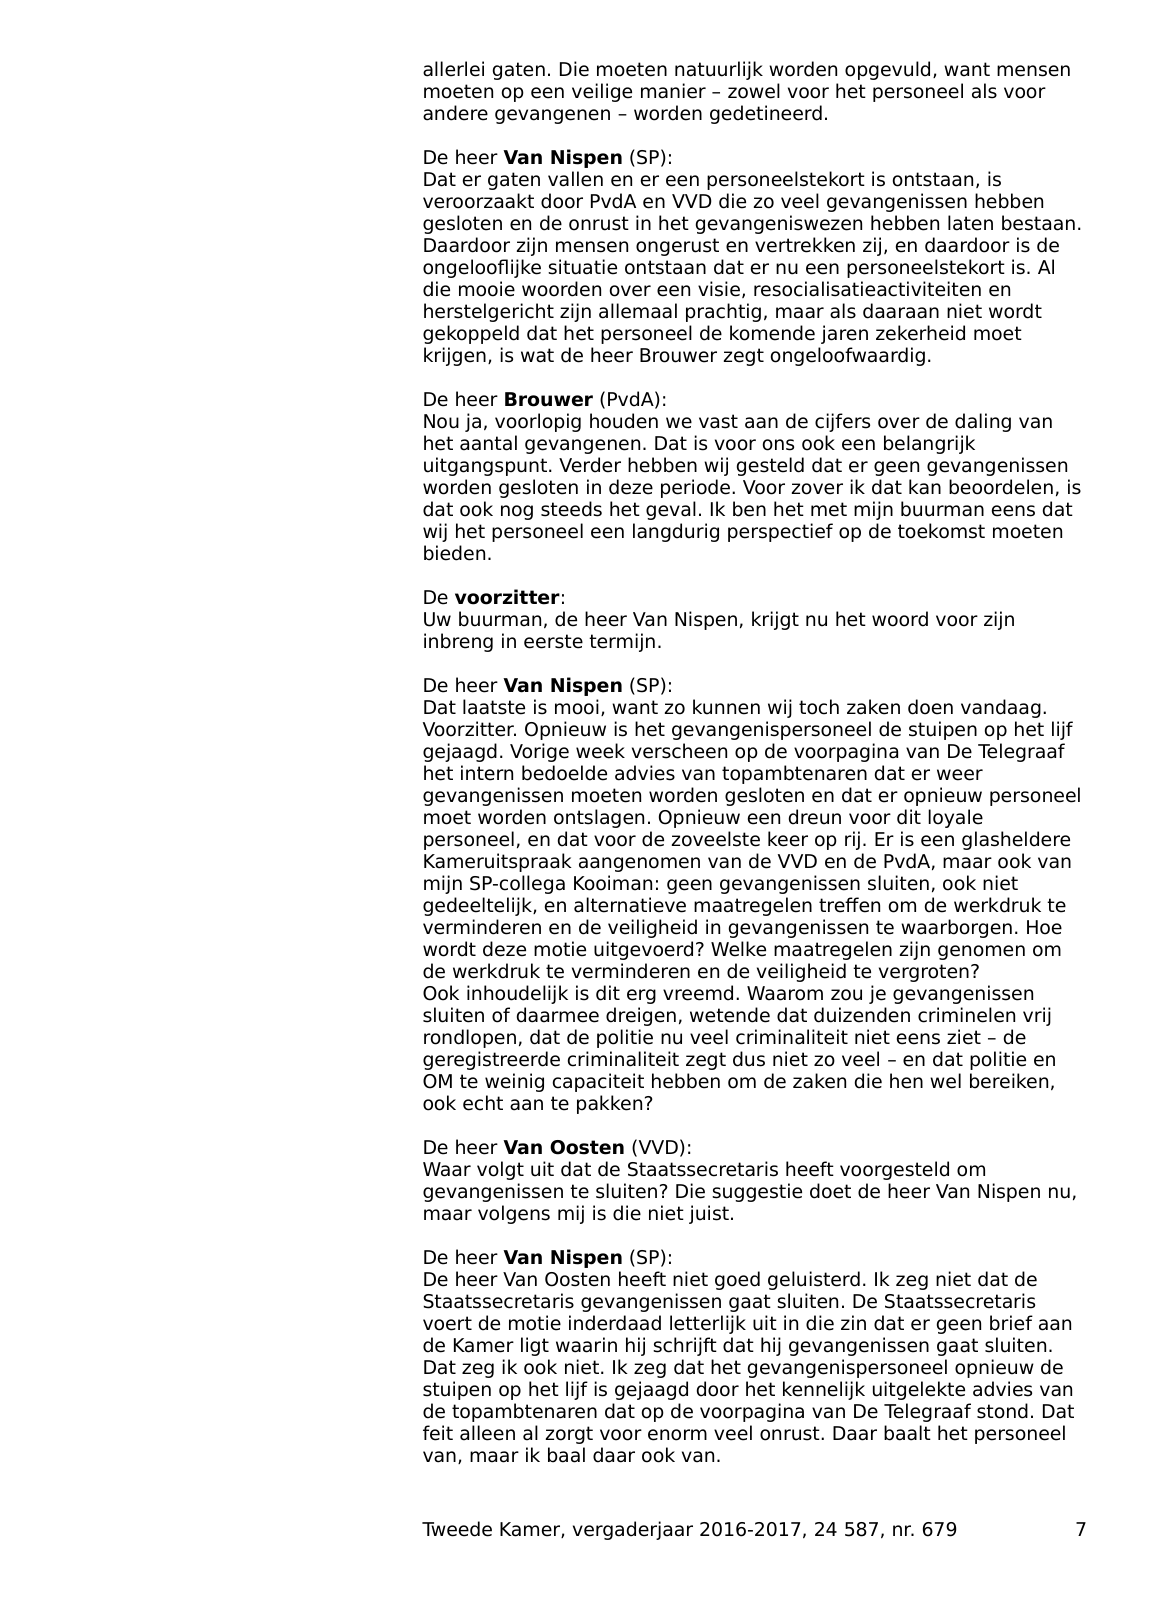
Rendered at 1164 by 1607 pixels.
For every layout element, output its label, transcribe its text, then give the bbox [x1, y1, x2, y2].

text Uw buurman, de heer Van Nispen, krijgt nu het woord voor zijn inbreng in eerste termijn. [422, 609, 1087, 653]
text Waar volgt uit dat de Staatssecretaris heeft voorgesteld om gevangenissen te sluiten? Die suggestie doet de heer Van Nispen nu, maar volgens mij is die niet juist. [422, 1159, 1087, 1225]
text De heer Brouwer (PvdA): [422, 389, 1087, 411]
text Nou ja, voorlopig houden we vast aan de cijfers over de daling van het aantal gevangenen. Dat is voor ons ook een belangrijk uitgangspunt. Verder hebben wij gesteld dat er geen gevangenissen worden gesloten in deze periode. Voor zover ik dat kan beoordelen, is dat ook nog steeds het geval. Ik ben het met mijn buurman eens dat wij het personeel een langdurig perspectief op de toekomst moeten bieden. [422, 411, 1087, 565]
text De heer Van Nispen (SP): [422, 147, 1087, 169]
text Ook inhoudelijk is dit erg vreemd. Waarom zou je gevangenissen sluiten of daarmee dreigen, wetende dat duizenden criminelen vrij rondlopen, dat de politie nu veel criminaliteit niet eens ziet – de geregistreerde criminaliteit zegt dus niet zo veel – en dat politie en OM te weinig capaciteit hebben om de zaken die hen wel bereiken, ook echt aan te pakken? [422, 983, 1087, 1115]
text De heer Van Nispen (SP): [422, 1247, 1087, 1269]
text allerlei gaten. Die moeten natuurlijk worden opgevuld, want mensen moeten op een veilige manier – zowel voor het personeel als voor andere gevangenen – worden gedetineerd. [422, 59, 1087, 125]
text Dat er gaten vallen en er een personeelstekort is ontstaan, is veroorzaakt door PvdA en VVD die zo veel gevangenissen hebben gesloten en de onrust in het gevangeniswezen hebben laten bestaan. Daardoor zijn mensen ongerust en vertrekken zij, en daardoor is de ongelooflijke situatie ontstaan dat er nu een personeelstekort is. Al die mooie woorden over een visie, resocialisatieactiviteiten en herstelgericht zijn allemaal prachtig, maar als daaraan niet wordt gekoppeld dat het personeel de komende jaren zekerheid moet krijgen, is wat de heer Brouwer zegt ongeloofwaardig. [422, 169, 1087, 367]
text De voorzitter: [422, 587, 1087, 609]
text De heer Van Oosten heeft niet goed geluisterd. Ik zeg niet dat de Staatssecretaris gevangenissen gaat sluiten. De Staatssecretaris voert de motie inderdaad letterlijk uit in die zin dat er geen brief aan de Kamer ligt waarin hij schrijft dat hij gevangenissen gaat sluiten. Dat zeg ik ook niet. Ik zeg dat het gevangenispersoneel opnieuw de stuipen op het lijf is gejaagd door het kennelijk uitgelekte advies van de topambtenaren dat op de voorpagina van De Telegraaf stond. Dat feit alleen al zorgt voor enorm veel onrust. Daar baalt het personeel van, maar ik baal daar ook van. [422, 1269, 1087, 1467]
text De heer Van Oosten (VVD): [422, 1137, 1087, 1159]
text Voorzitter. Opnieuw is het gevangenispersoneel de stuipen op het lijf gejaagd. Vorige week verscheen op de voorpagina van De Telegraaf het intern bedoelde advies van topambtenaren dat er weer gevangenissen moeten worden gesloten en dat er opnieuw personeel moet worden ontslagen. Opnieuw een dreun voor dit loyale personeel, en dat voor de zoveelste keer op rij. Er is een glasheldere Kameruitspraak aangenomen van de VVD en de PvdA, maar ook van mijn SP-collega Kooiman: geen gevangenissen sluiten, ook niet gedeeltelijk, en alternatieve maatregelen treffen om de werkdruk te verminderen en de veiligheid in gevangenissen te waarborgen. Hoe wordt deze motie uitgevoerd? Welke maatregelen zijn genomen om de werkdruk te verminderen en de veiligheid te vergroten? [422, 719, 1087, 983]
text De heer Van Nispen (SP): [422, 675, 1087, 697]
text Dat laatste is mooi, want zo kunnen wij toch zaken doen vandaag. [422, 697, 1087, 719]
